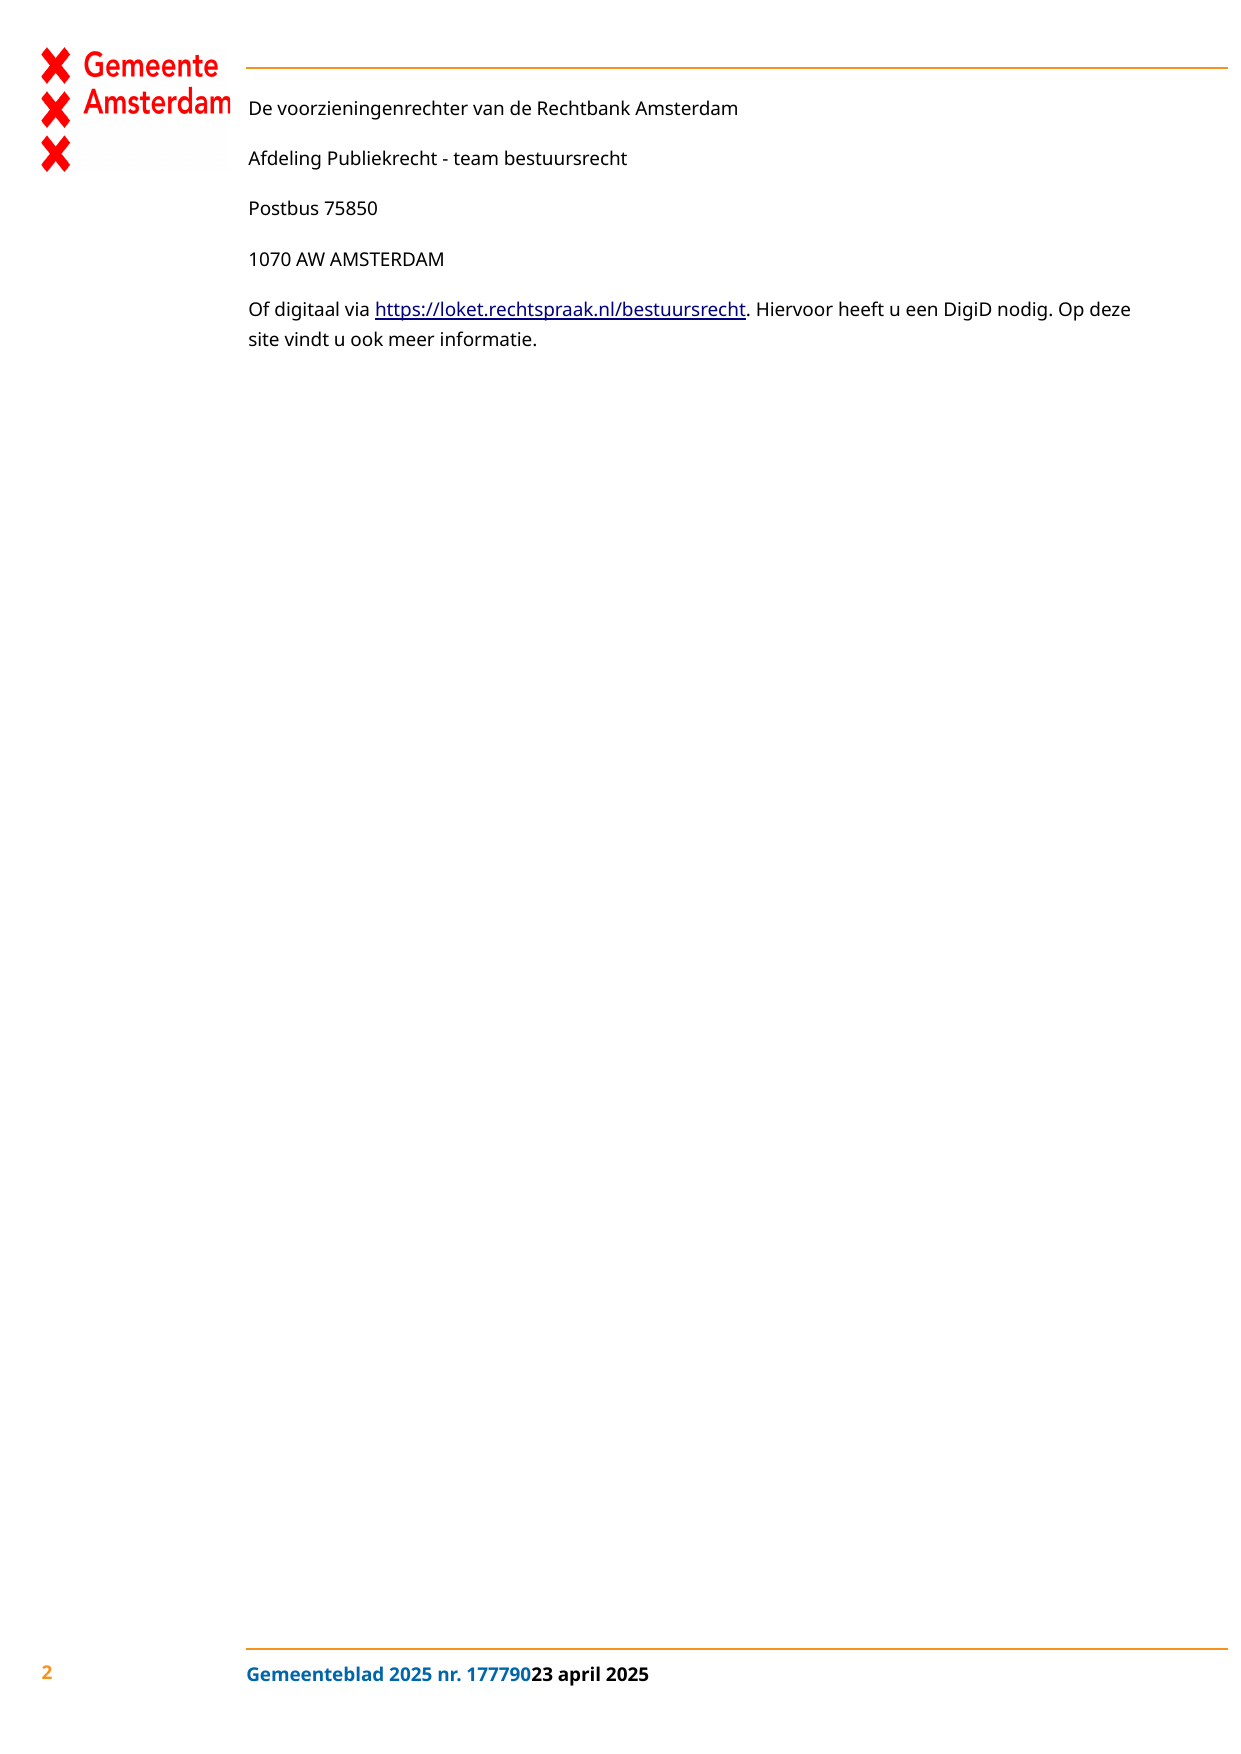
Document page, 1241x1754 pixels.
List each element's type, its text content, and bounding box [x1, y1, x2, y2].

text 1070 AW AMSTERDAM [248, 246, 1152, 272]
text Afdeling Publiekrecht - team bestuursrecht [248, 145, 1152, 171]
text Of digitaal via https://loket.rechtspraak.nl/bestuursrecht. Hiervoor heeft u een DigiD nodig. Op deze site vindt u ook meer informatie. [248, 296, 1152, 352]
text Postbus 75850 [248, 196, 1152, 221]
text De voorzieningenrechter van de Rechtbank Amsterdam [248, 95, 1152, 121]
picture [41, 47, 231, 172]
